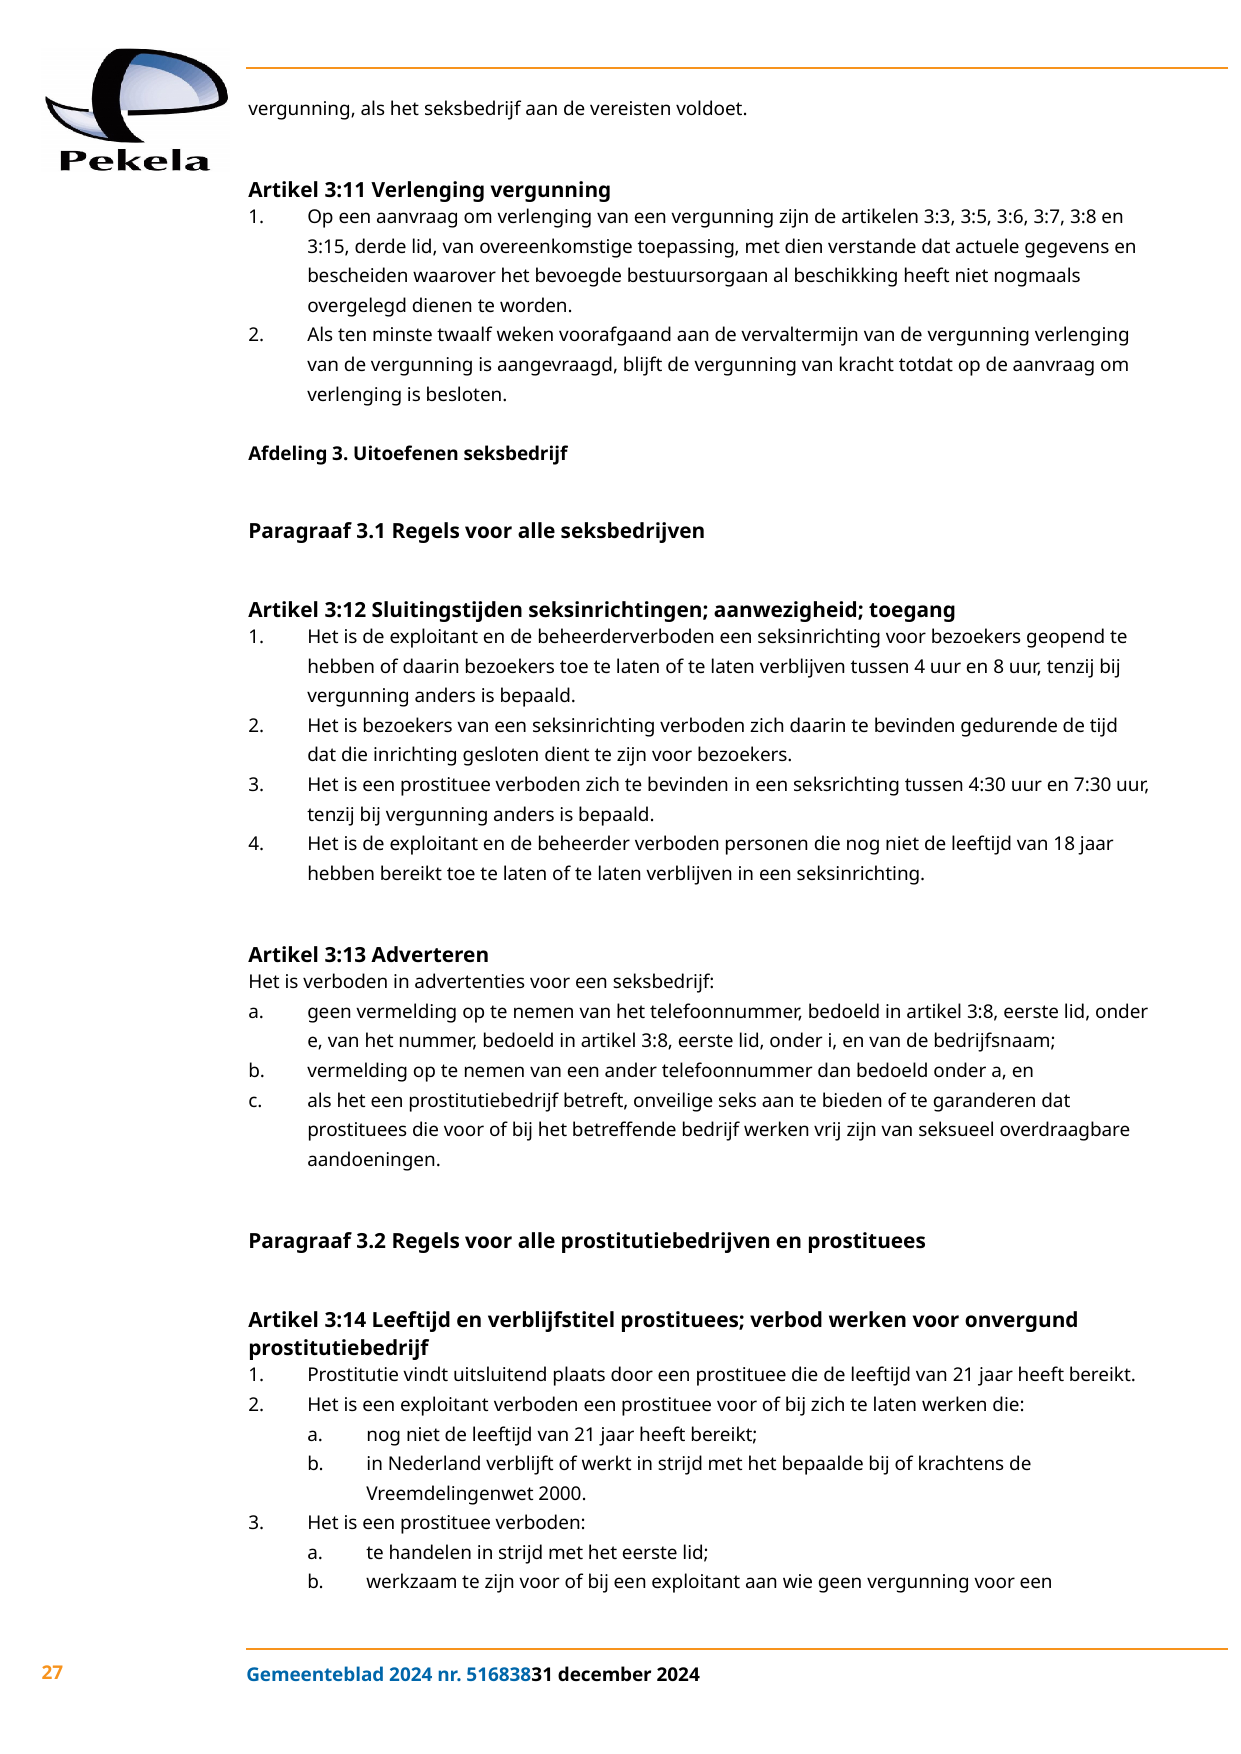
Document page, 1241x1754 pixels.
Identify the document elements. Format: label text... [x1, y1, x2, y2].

list Het is een prostituee verboden: [248, 1509, 1152, 1535]
list Het is een exploitant verboden een prostituee voor of bij zich te laten werken die: [248, 1391, 1152, 1417]
text Paragraaf 3.1 Regels voor alle seksbedrijven [248, 516, 1152, 544]
list Het is een prostituee verboden zich te bevinden in een seksrichting tussen 4:30 uur en 7:30 uur, tenzij bij vergunning anders is bepaald. [248, 771, 1152, 827]
list als het een prostitutiebedrijf betreft, onveilige seks aan te bieden of te garanderen dat prostituees die voor of bij het betreffende bedrijf werken vrij zijn van seksueel overdraagbare aandoeningen. [248, 1087, 1152, 1172]
text Artikel 3:11 Verlenging vergunning [248, 175, 1152, 203]
list vermelding op te nemen van een ander telefoonnummer dan bedoeld onder a, en [248, 1057, 1152, 1083]
list Het is de exploitant en de beheerder verboden personen die nog niet de leeftijd van 18 jaar hebben bereikt toe te laten of te laten verblijven in een seksinrichting. [248, 830, 1152, 886]
text Afdeling 3. Uitoefenen seksbedrijf [248, 440, 1152, 466]
list Als ten minste twaalf weken voorafgaand aan de vervaltermijn van de vergunning verlenging van de vergunning is aangevraagd, blijft de vergunning van kracht totdat op de aanvraag om verlenging is besloten. [248, 322, 1152, 406]
list Op een aanvraag om verlenging van een vergunning zijn de artikelen 3:3, 3:5, 3:6, 3:7, 3:8 en 3:15, derde lid, van overeenkomstige toepassing, met dien verstande dat actuele gegevens en bescheiden waarover het bevoegde bestuursorgaan al beschikking heeft niet nogmaals overgelegd dienen te worden. [248, 203, 1152, 318]
list Prostitutie vindt uitsluitend plaats door een prostituee die de leeftijd van 21 jaar heeft bereikt. [248, 1362, 1152, 1387]
text Paragraaf 3.2 Regels voor alle prostitutiebedrijven en prostituees [248, 1226, 1152, 1254]
text Artikel 3:13 Adverteren [248, 940, 1152, 968]
list te handelen in strijd met het eerste lid; [307, 1539, 1152, 1565]
picture [41, 47, 231, 172]
text Artikel 3:14 Leeftijd en verblijfstitel prostituees; verbod werken voor onvergund prostitutiebedrijf [248, 1305, 1152, 1362]
list werkzaam te zijn voor of bij een exploitant aan wie geen vergunning voor een [307, 1569, 1152, 1594]
list nog niet de leeftijd van 21 jaar heeft bereikt; [307, 1421, 1152, 1447]
text vergunning, als het seksbedrijf aan de vereisten voldoet. [248, 95, 1152, 121]
list Het is de exploitant en de beheerderverboden een seksinrichting voor bezoekers geopend te hebben of daarin bezoekers toe te laten of te laten verblijven tussen 4 uur en 8 uur, tenzij bij vergunning anders is bepaald. [248, 623, 1152, 708]
text Artikel 3:12 Sluitingstijden seksinrichtingen; aanwezigheid; toegang [248, 595, 1152, 623]
list Het is bezoekers van een seksinrichting verboden zich daarin te bevinden gedurende de tijd dat die inrichting gesloten dient te zijn voor bezoekers. [248, 712, 1152, 767]
list in Nederland verblijft of werkt in strijd met het bepaalde bij of krachtens de Vreemdelingenwet 2000. [307, 1450, 1152, 1506]
text Het is verboden in advertenties voor een seksbedrijf: [248, 968, 1152, 994]
list geen vermelding op te nemen van het telefoonnummer, bedoeld in artikel 3:8, eerste lid, onder e, van het nummer, bedoeld in artikel 3:8, eerste lid, onder i, en van de bedrijfsnaam; [248, 998, 1152, 1053]
